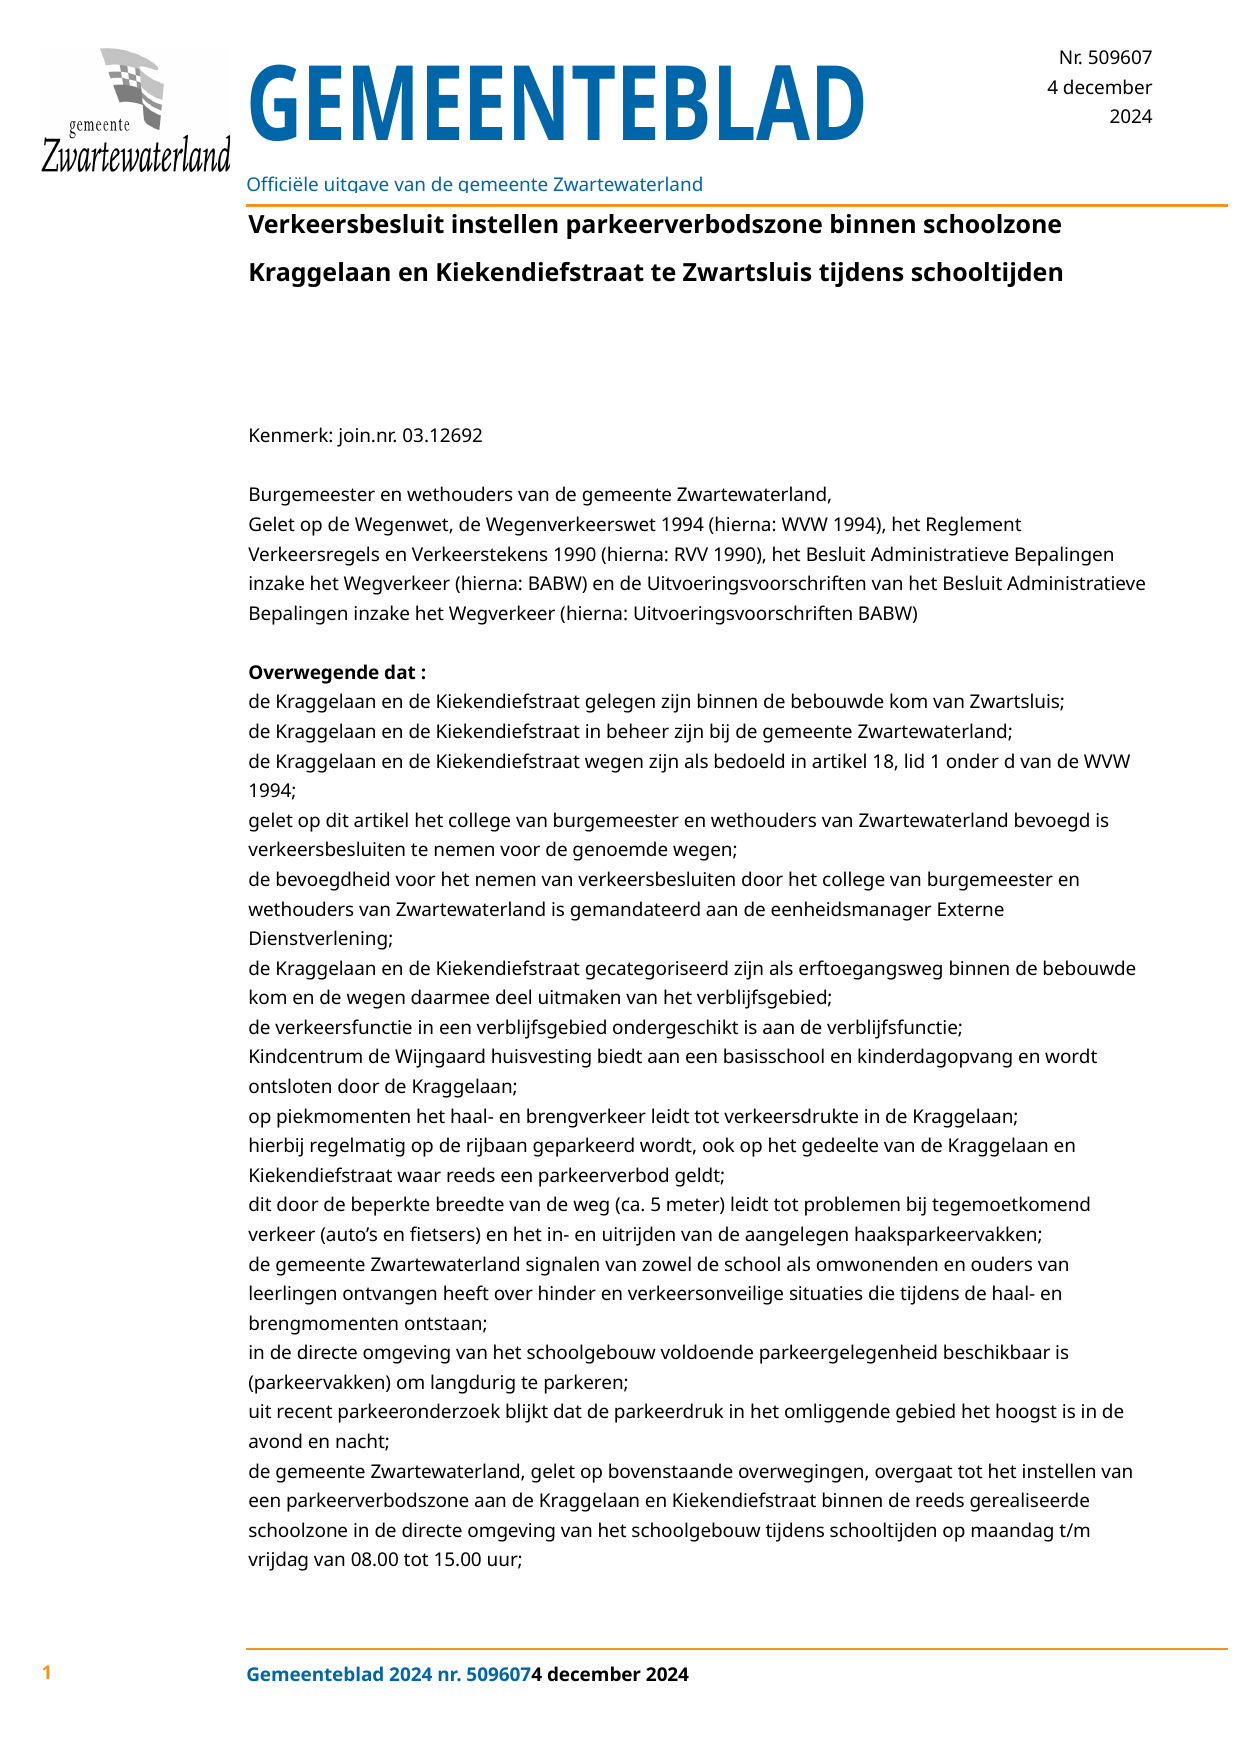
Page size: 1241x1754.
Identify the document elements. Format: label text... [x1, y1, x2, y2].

text de gemeente Zwartewaterland, gelet op bovenstaande overwegingen, overgaat tot het instellen van een parkeerverbodszone aan de Kraggelaan en Kiekendiefstraat binnen de reeds gerealiseerde schoolzone in de directe omgeving van het schoolgebouw tijdens schooltijden op maandag t/m vrijdag van 08.00 tot 15.00 uur; [248, 1458, 1152, 1572]
text Gelet op de Wegenwet, de Wegenverkeerswet 1994 (hierna: WVW 1994), het Reglement Verkeersregels en Verkeerstekens 1990 (hierna: RVV 1990), het Besluit Administratieve Bepalingen inzake het Wegverkeer (hierna: BABW) en de Uitvoeringsvoorschriften van het Besluit Administratieve Bepalingen inzake het Wegverkeer (hierna: Uitvoeringsvoorschriften BABW) [248, 511, 1152, 626]
picture [41, 47, 231, 172]
text de Kraggelaan en de Kiekendiefstraat gecategoriseerd zijn als erftoegangsweg binnen de bebouwde kom en de wegen daarmee deel uitmaken van het verblijfsgebied; [248, 955, 1152, 1010]
text Overwegende dat : [248, 659, 1152, 685]
text Kindcentrum de Wijngaard huisvesting biedt aan een basisschool en kinderdagopvang en wordt ontsloten door de Kraggelaan; [248, 1044, 1152, 1099]
text Kenmerk: join.nr. 03.12692 [248, 422, 1152, 448]
text de Kraggelaan en de Kiekendiefstraat in beheer zijn bij de gemeente Zwartewaterland; [248, 718, 1152, 744]
text Burgemeester en wethouders van de gemeente Zwartewaterland, [248, 482, 1152, 507]
text gelet op dit artikel het college van burgemeester en wethouders van Zwartewaterland bevoegd is verkeersbesluiten te nemen voor de genoemde wegen; [248, 807, 1152, 862]
text hierbij regelmatig op de rijbaan geparkeerd wordt, ook op het gedeelte van de Kraggelaan en Kiekendiefstraat waar reeds een parkeerverbod geldt; [248, 1132, 1152, 1188]
text de bevoegdheid voor het nemen van verkeersbesluiten door het college van burgemeester en wethouders van Zwartewaterland is gemandateerd aan de eenheidsmanager Externe Dienstverlening; [248, 866, 1152, 951]
text op piekmomenten het haal- en brengverkeer leidt tot verkeersdrukte in de Kraggelaan; [248, 1103, 1152, 1129]
text in de directe omgeving van het schoolgebouw voldoende parkeergelegenheid beschikbaar is (parkeervakken) om langdurig te parkeren; [248, 1339, 1152, 1395]
text uit recent parkeeronderzoek blijkt dat de parkeerdruk in het omliggende gebied het hoogst is in de avond en nacht; [248, 1399, 1152, 1454]
text de Kraggelaan en de Kiekendiefstraat wegen zijn als bedoeld in artikel 18, lid 1 onder d van de WVW 1994; [248, 748, 1152, 803]
text de Kraggelaan en de Kiekendiefstraat gelegen zijn binnen de bebouwde kom van Zwartsluis; [248, 689, 1152, 714]
text de gemeente Zwartewaterland signalen van zowel de school als omwonenden en ouders van leerlingen ontvangen heeft over hinder en verkeersonveilige situaties die tijdens de haal- en brengmomenten ontstaan; [248, 1251, 1152, 1336]
text Verkeersbesluit instellen parkeerverbodszone binnen schoolzone Kraggelaan en Kiekendiefstraat te Zwartsluis tijdens schooltijden [248, 207, 1152, 288]
text de verkeersfunctie in een verblijfsgebied ondergeschikt is aan de verblijfsfunctie; [248, 1014, 1152, 1040]
text dit door de beperkte breedte van de weg (ca. 5 meter) leidt tot problemen bij tegemoetkomend verkeer (auto’s en fietsers) en het in- en uitrijden van de aangelegen haaksparkeervakken; [248, 1192, 1152, 1247]
